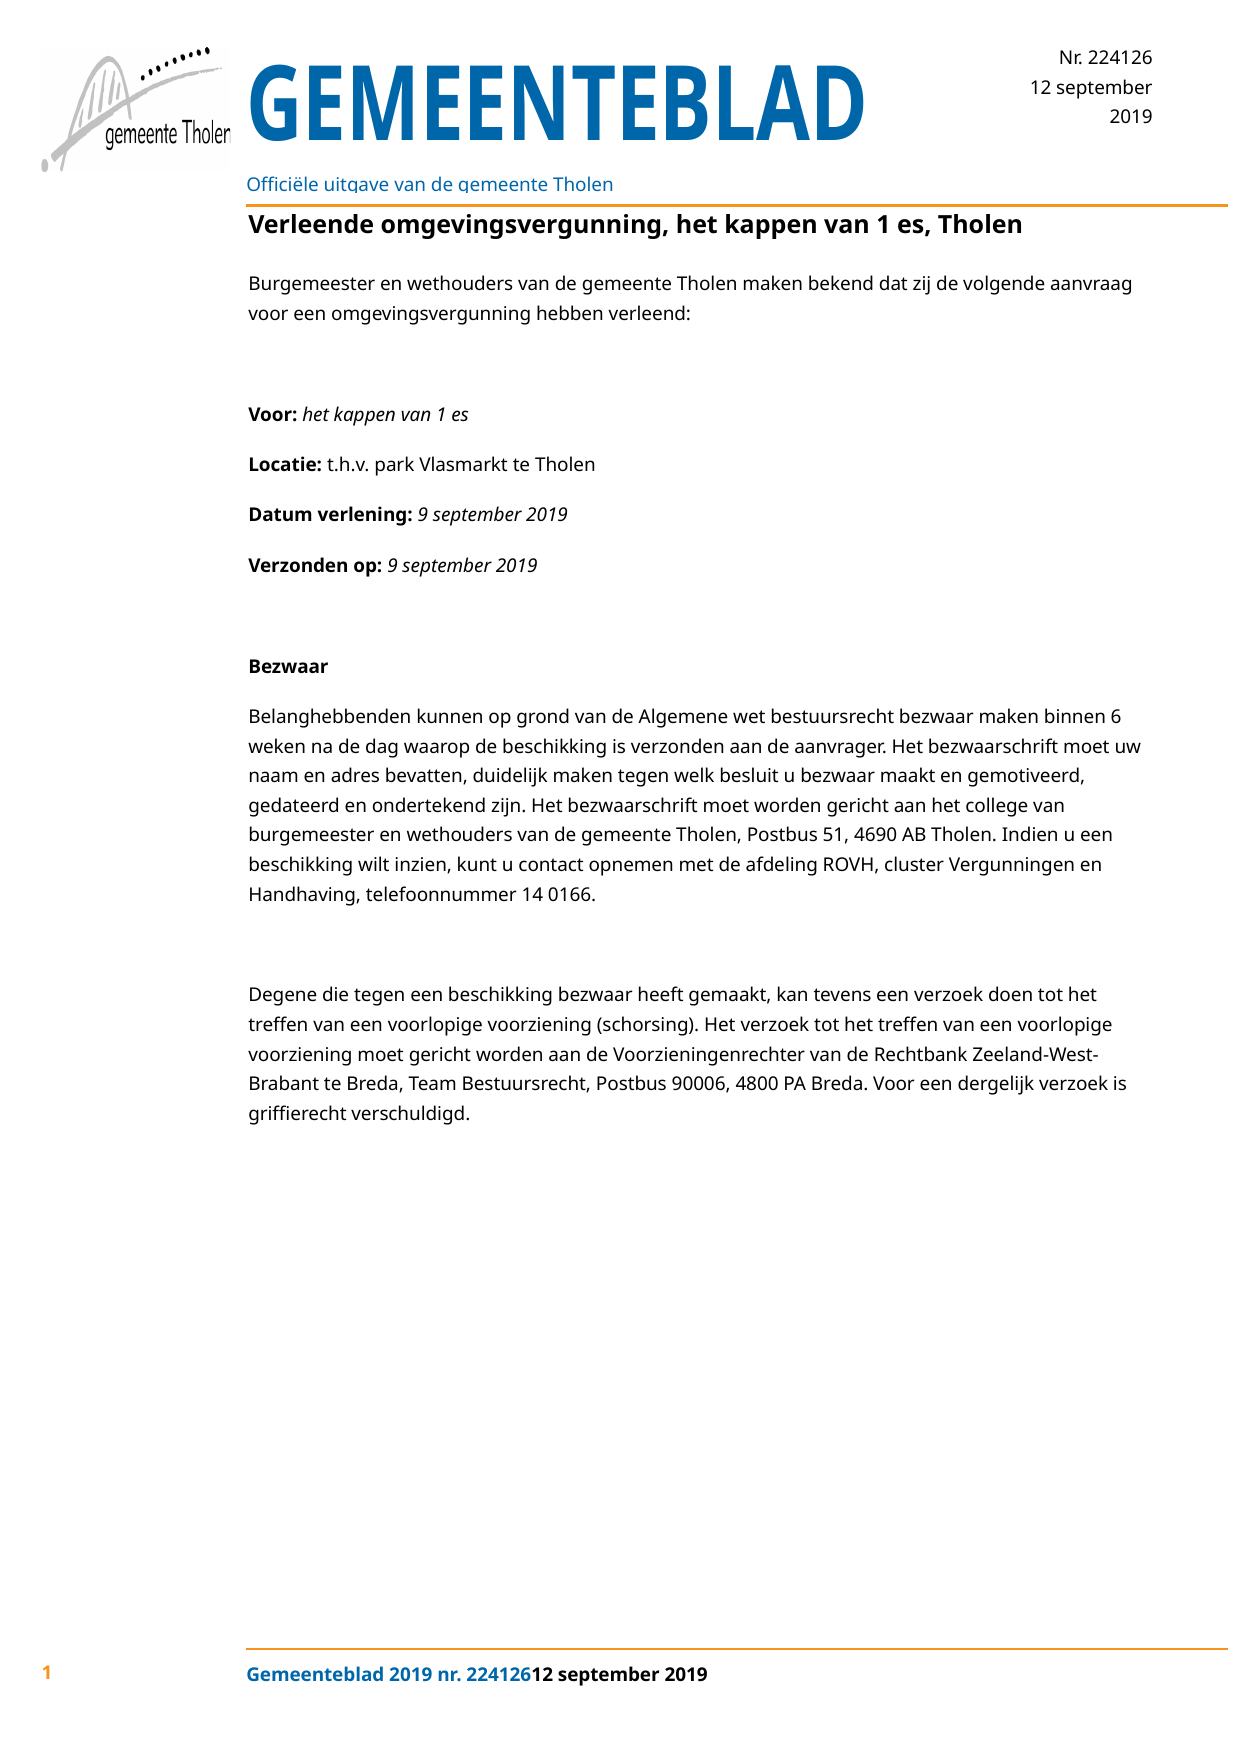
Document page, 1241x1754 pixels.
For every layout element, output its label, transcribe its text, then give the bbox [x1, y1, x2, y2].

text Datum verlening: 9 september 2019 [248, 502, 1152, 527]
text Voor: het kappen van 1 es [248, 401, 1152, 426]
picture [41, 47, 231, 172]
text Belanghebbenden kunnen op grond van de Algemene wet bestuursrecht bezwaar maken binnen 6 weken na de dag waarop de beschikking is verzonden aan de aanvrager. Het bezwaarschrift moet uw naam en adres bevatten, duidelijk maken tegen welk besluit u bezwaar maakt en gemotiveerd, gedateerd en ondertekend zijn. Het bezwaarschrift moet worden gericht aan het college van burgemeester en wethouders van de gemeente Tholen, Postbus 51, 4690 AB Tholen. Indien u een beschikking wilt inzien, kunt u contact opnemen met de afdeling ROVH, cluster Vergunningen en Handhaving, telefoonnummer 14 0166. [248, 703, 1152, 906]
text Verleende omgevingsvergunning, het kappen van 1 es, Tholen [248, 207, 1152, 241]
text Verzonden op: 9 september 2019 [248, 552, 1152, 578]
text Bezwaar [248, 653, 1152, 678]
text Burgemeester en wethouders van de gemeente Tholen maken bekend dat zij de volgende aanvraag voor een omgevingsvergunning hebben verleend: [248, 270, 1152, 326]
text Degene die tegen een beschikking bezwaar heeft gemaakt, kan tevens een verzoek doen tot het treffen van een voorlopige voorziening (schorsing). Het verzoek tot het treffen van een voorlopige voorziening moet gericht worden aan de Voorzieningenrechter van de Rechtbank Zeeland-West-Brabant te Breda, Team Bestuursrecht, Postbus 90006, 4800 PA Breda. Voor een dergelijk verzoek is griffierecht verschuldigd. [248, 982, 1152, 1126]
text Locatie: t.h.v. park Vlasmarkt te Tholen [248, 451, 1152, 477]
